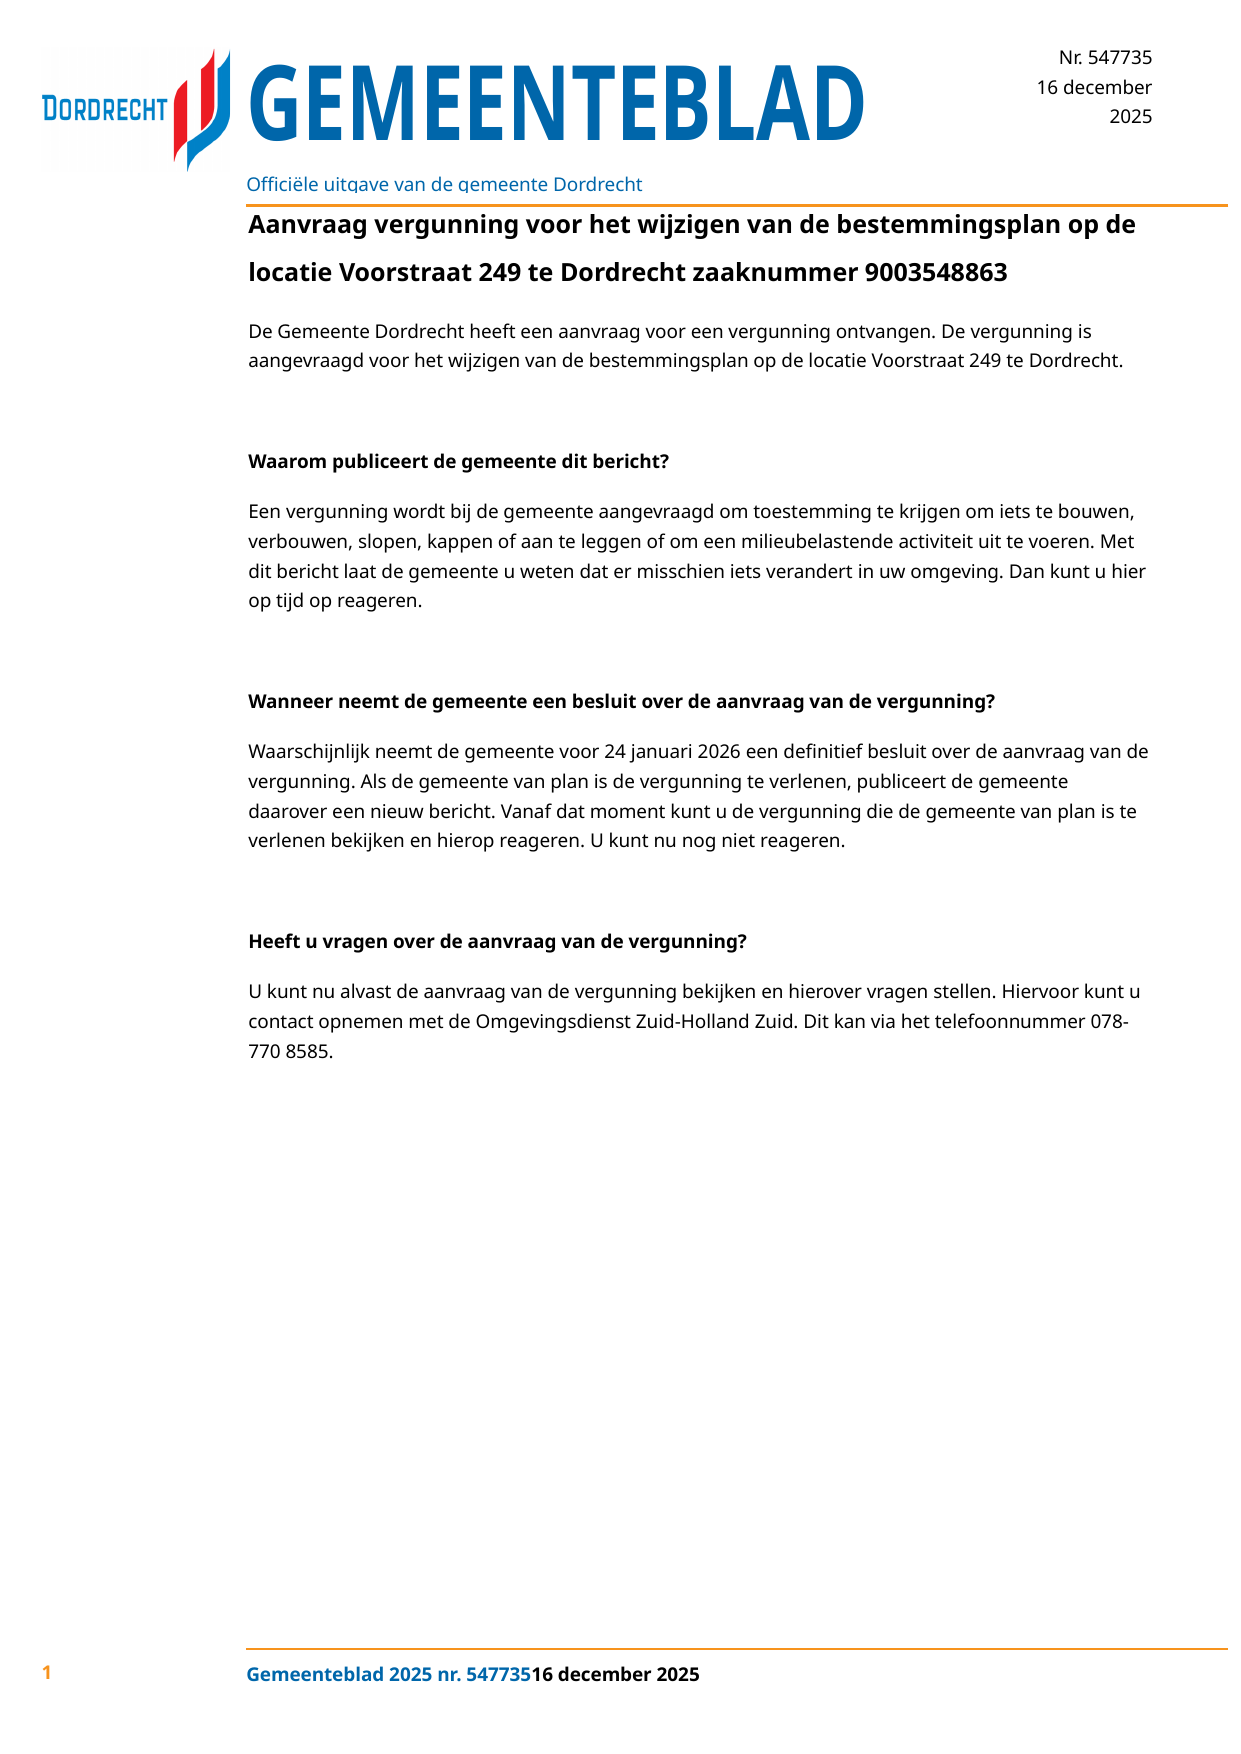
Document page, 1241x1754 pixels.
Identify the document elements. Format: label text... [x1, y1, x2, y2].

text Een vergunning wordt bij de gemeente aangevraagd om toestemming te krijgen om iets te bouwen, verbouwen, slopen, kappen of aan te leggen of om een milieubelastende activiteit uit te voeren. Met dit bericht laat de gemeente u weten dat er misschien iets verandert in uw omgeving. Dan kunt u hier op tijd op reageren. [248, 499, 1152, 613]
text Wanneer neemt de gemeente een besluit over de aanvraag van de vergunning? [248, 688, 1152, 714]
text Heeft u vragen over de aanvraag van de vergunning? [248, 928, 1152, 954]
picture [41, 47, 231, 172]
text Waarschijnlijk neemt de gemeente voor 24 januari 2026 een definitief besluit over de aanvraag van de vergunning. Als de gemeente van plan is de vergunning te verlenen, publiceert de gemeente daarover een nieuw bericht. Vanaf dat moment kunt u de vergunning die de gemeente van plan is te verlenen bekijken en hierop reageren. U kunt nu nog niet reageren. [248, 739, 1152, 853]
text Aanvraag vergunning voor het wijzigen van de bestemmingsplan op de locatie Voorstraat 249 te Dordrecht zaaknummer 9003548863 [248, 207, 1152, 288]
text U kunt nu alvast de aanvraag van de vergunning bekijken en hierover vragen stellen. Hiervoor kunt u contact opnemen met de Omgevingsdienst Zuid-Holland Zuid. Dit kan via het telefoonnummer 078-770 8585. [248, 979, 1152, 1064]
text Waarom publiceert de gemeente dit bericht? [248, 448, 1152, 474]
text De Gemeente Dordrecht heeft een aanvraag voor een vergunning ontvangen. De vergunning is aangevraagd voor het wijzigen van de bestemmingsplan op de locatie Voorstraat 249 te Dordrecht. [248, 318, 1152, 373]
